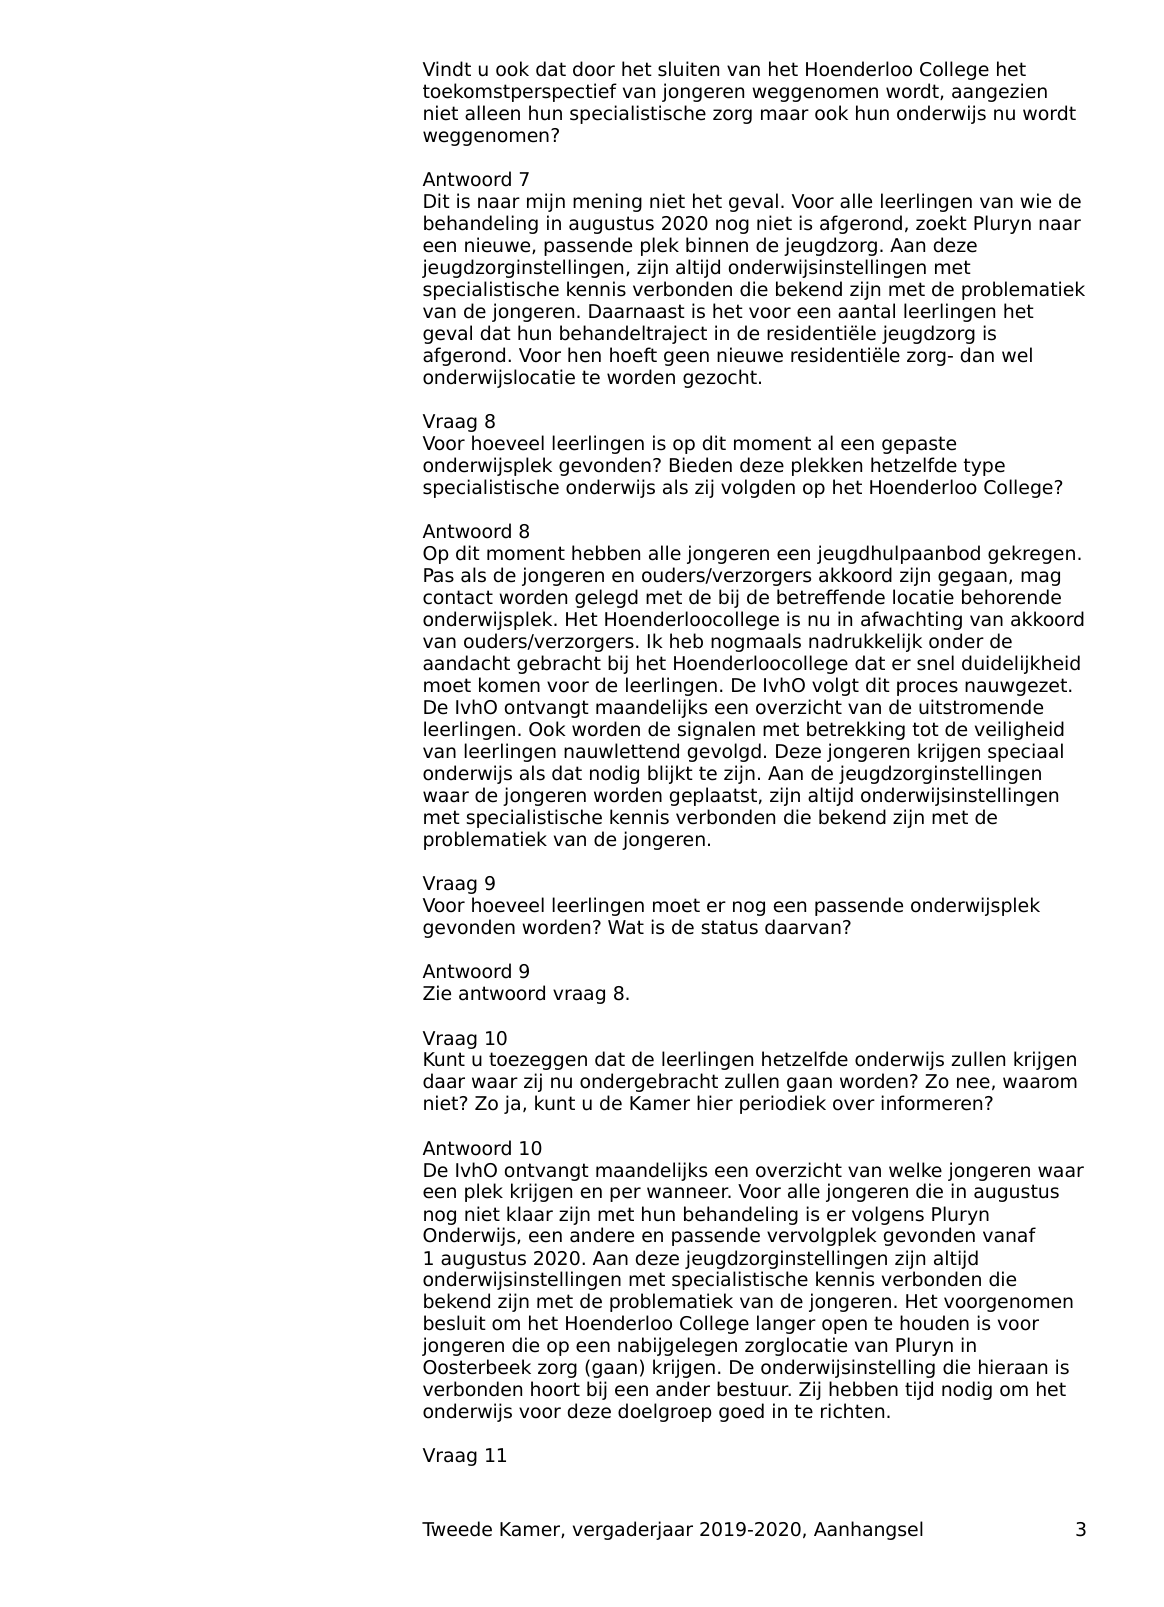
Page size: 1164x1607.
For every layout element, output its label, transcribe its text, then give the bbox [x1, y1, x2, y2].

text De IvhO ontvangt maandelijks een overzicht van de uitstromende leerlingen. Ook worden de signalen met betrekking tot de veiligheid van leerlingen nauwlettend gevolgd. Deze jongeren krijgen speciaal onderwijs als dat nodig blijkt te zijn. Aan de jeugdzorginstellingen waar de jongeren worden geplaatst, zijn altijd onderwijsinstellingen met specialistische kennis verbonden die bekend zijn met de problematiek van de jongeren. [422, 697, 1087, 851]
text Op dit moment hebben alle jongeren een jeugdhulpaanbod gekregen. Pas als de jongeren en ouders/verzorgers akkoord zijn gegaan, mag contact worden gelegd met de bij de betreffende locatie behorende onderwijsplek. Het Hoenderloocollege is nu in afwachting van akkoord van ouders/verzorgers. Ik heb nogmaals nadrukkelijk onder de aandacht gebracht bij het Hoenderloocollege dat er snel duidelijkheid moet komen voor de leerlingen. De IvhO volgt dit proces nauwgezet. [422, 543, 1087, 697]
text Vraag 11 [422, 1445, 1087, 1467]
text Vraag 8 [422, 411, 1087, 433]
text Vraag 9 [422, 873, 1087, 895]
text Antwoord 8 [422, 521, 1087, 543]
text Dit is naar mijn mening niet het geval. Voor alle leerlingen van wie de behandeling in augustus 2020 nog niet is afgerond, zoekt Pluryn naar een nieuwe, passende plek binnen de jeugdzorg. Aan deze jeugdzorginstellingen, zijn altijd onderwijsinstellingen met specialistische kennis verbonden die bekend zijn met de problematiek van de jongeren. Daarnaast is het voor een aantal leerlingen het geval dat hun behandeltraject in de residentiële jeugdzorg is afgerond. Voor hen hoeft geen nieuwe residentiële zorg- dan wel onderwijslocatie te worden gezocht. [422, 191, 1087, 389]
text Antwoord 10 [422, 1137, 1087, 1159]
text Vraag 10 [422, 1027, 1087, 1049]
text Voor hoeveel leerlingen is op dit moment al een gepaste onderwijsplek gevonden? Bieden deze plekken hetzelfde type specialistische onderwijs als zij volgden op het Hoenderloo College? [422, 433, 1087, 499]
text De IvhO ontvangt maandelijks een overzicht van welke jongeren waar een plek krijgen en per wanneer. Voor alle jongeren die in augustus nog niet klaar zijn met hun behandeling is er volgens Pluryn Onderwijs, een andere en passende vervolgplek gevonden vanaf 1 augustus 2020. Aan deze jeugdzorginstellingen zijn altijd onderwijsinstellingen met specialistische kennis verbonden die bekend zijn met de problematiek van de jongeren. Het voorgenomen besluit om het Hoenderloo College langer open te houden is voor jongeren die op een nabijgelegen zorglocatie van Pluryn in Oosterbeek zorg (gaan) krijgen. De onderwijsinstelling die hieraan is verbonden hoort bij een ander bestuur. Zij hebben tijd nodig om het onderwijs voor deze doelgroep goed in te richten. [422, 1159, 1087, 1423]
text Vindt u ook dat door het sluiten van het Hoenderloo College het toekomstperspectief van jongeren weggenomen wordt, aangezien niet alleen hun specialistische zorg maar ook hun onderwijs nu wordt weggenomen? [422, 59, 1087, 147]
text Antwoord 7 [422, 169, 1087, 191]
text Kunt u toezeggen dat de leerlingen hetzelfde onderwijs zullen krijgen daar waar zij nu ondergebracht zullen gaan worden? Zo nee, waarom niet? Zo ja, kunt u de Kamer hier periodiek over informeren? [422, 1049, 1087, 1115]
text Zie antwoord vraag 8. [422, 983, 1087, 1005]
text Antwoord 9 [422, 961, 1087, 983]
text Voor hoeveel leerlingen moet er nog een passende onderwijsplek gevonden worden? Wat is de status daarvan? [422, 895, 1087, 939]
